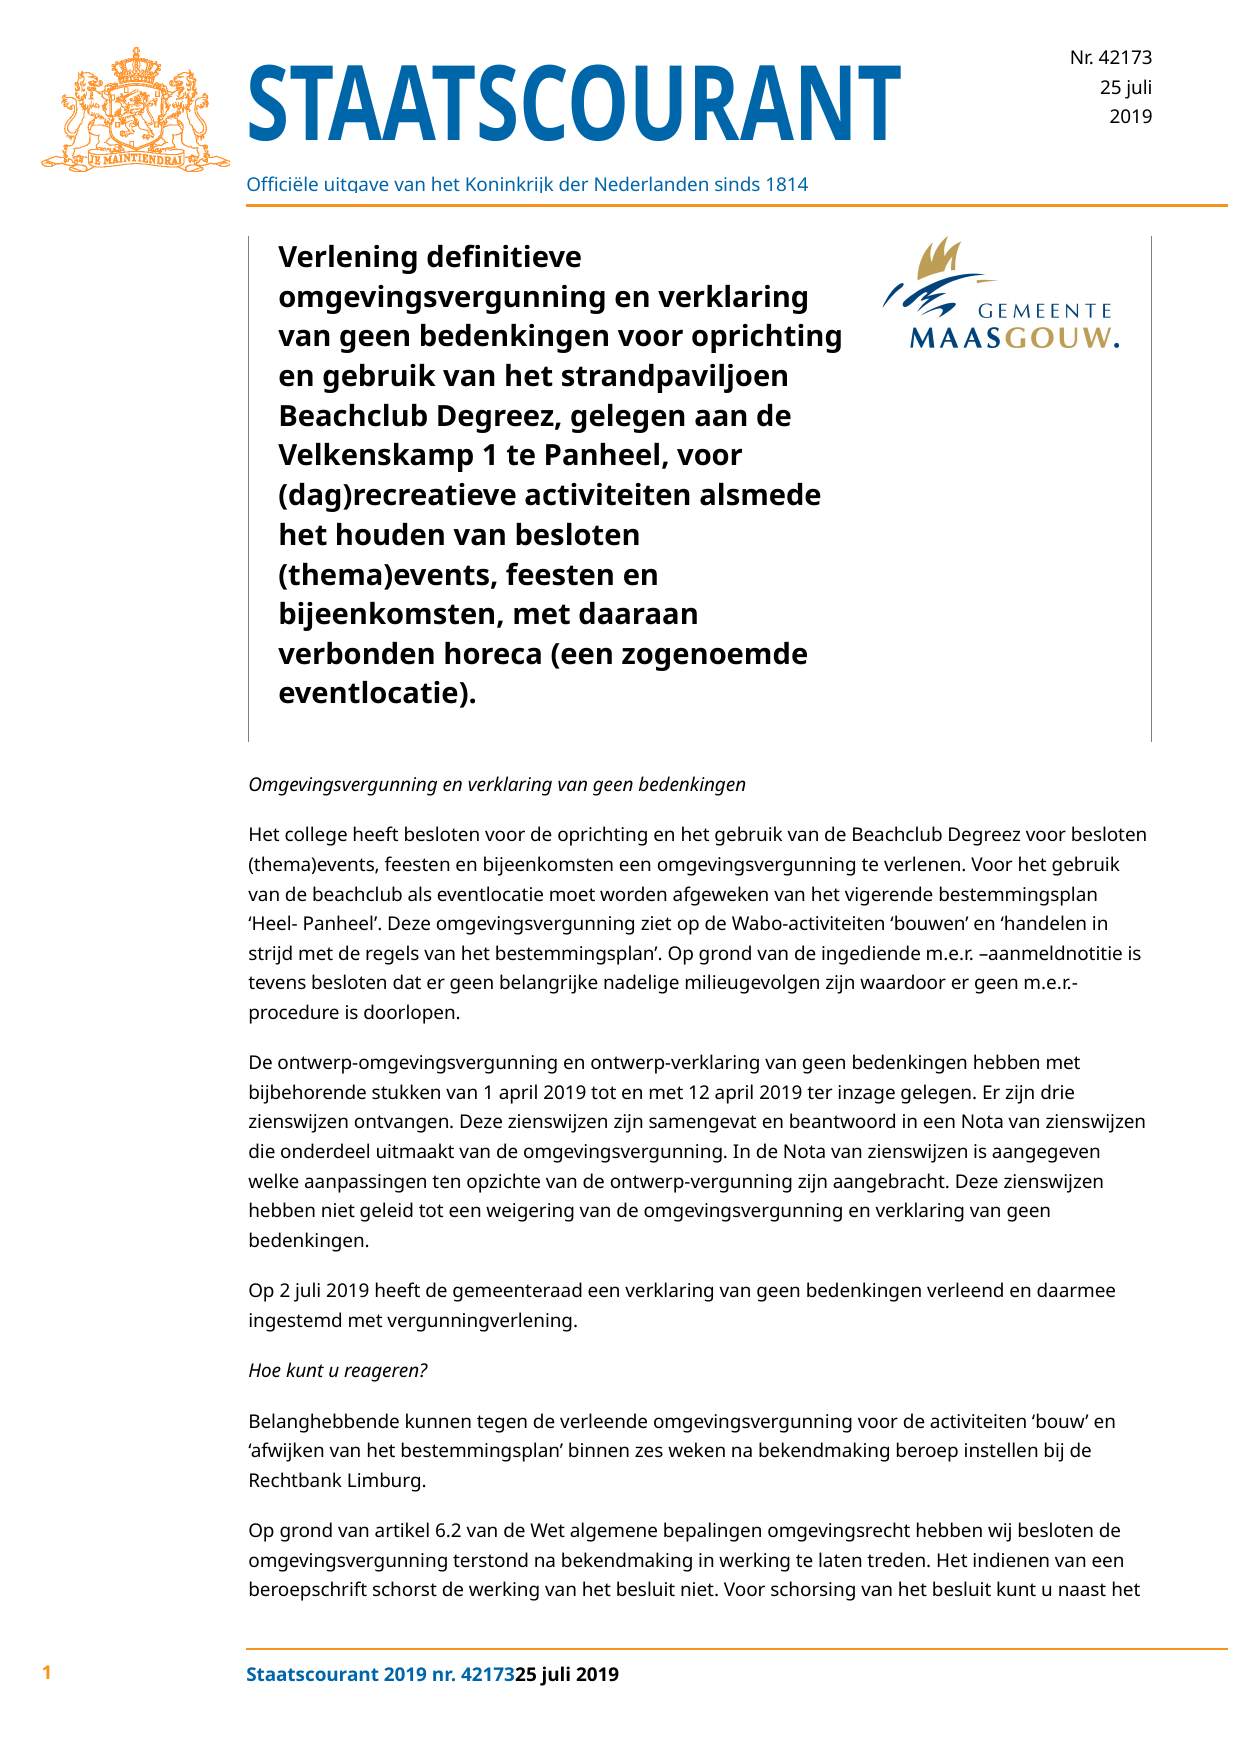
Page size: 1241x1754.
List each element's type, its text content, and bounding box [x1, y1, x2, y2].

table_header [850, 236, 1151, 742]
table_header Verlening definitieve omgevingsvergunning en verklaring van geen bedenkingen voor oprichting en gebruik van het strandpaviljoen Beachclub Degreez, gelegen aan de Velkenskamp 1 te Panheel, voor (dag)recreatieve activiteiten alsmede het houden van besloten (thema)events, feesten en bijeenkomsten, met daaraan verbonden horeca (een zogenoemde eventlocatie). [249, 236, 850, 742]
text De ontwerp-omgevingsvergunning en ontwerp-verklaring van geen bedenkingen hebben met bijbehorende stukken van 1 april 2019 tot en met 12 april 2019 ter inzage gelegen. Er zijn drie zienswijzen ontvangen. Deze zienswijzen zijn samengevat en beantwoord in een Nota van zienswijzen die onderdeel uitmaakt van de omgevingsvergunning. In de Nota van zienswijzen is aangegeven welke aanpassingen ten opzichte van de ontwerp-vergunning zijn aangebracht. Deze zienswijzen hebben niet geleid tot een weigering van de omgevingsvergunning en verklaring van geen bedenkingen. [248, 1049, 1152, 1253]
picture [882, 236, 1119, 348]
text Hoe kunt u reageren? [248, 1357, 1152, 1383]
text Belanghebbende kunnen tegen de verleende omgevingsvergunning voor de activiteiten ‘bouw’ en ‘afwijken van het bestemmingsplan’ binnen zes weken na bekendmaking beroep instellen bij de Rechtbank Limburg. [248, 1408, 1152, 1493]
picture [41, 47, 231, 172]
text Het college heeft besloten voor de oprichting en het gebruik van de Beachclub Degreez voor besloten (thema)events, feesten en bijeenkomsten een omgevingsvergunning te verlenen. Voor het gebruik van de beachclub als eventlocatie moet worden afgeweken van het vigerende bestemmingsplan ‘Heel- Panheel’. Deze omgevingsvergunning ziet op de Wabo-activiteiten ‘bouwen’ en ‘handelen in strijd met de regels van het bestemmingsplan’. Op grond van de ingediende m.e.r. –aanmeldnotitie is tevens besloten dat er geen belangrijke nadelige milieugevolgen zijn waardoor er geen m.e.r.-procedure is doorlopen. [248, 822, 1152, 1025]
text Omgevingsvergunning en verklaring van geen bedenkingen [248, 771, 1152, 797]
text Op grond van artikel 6.2 van de Wet algemene bepalingen omgevingsrecht hebben wij besloten de omgevingsvergunning terstond na bekendmaking in werking te laten treden. Het indienen van een beroepschrift schorst de werking van het besluit niet. Voor schorsing van het besluit kunt u naast het [248, 1517, 1152, 1602]
text Op 2 juli 2019 heeft de gemeenteraad een verklaring van geen bedenkingen verleend en daarmee ingestemd met vergunningverlening. [248, 1277, 1152, 1333]
